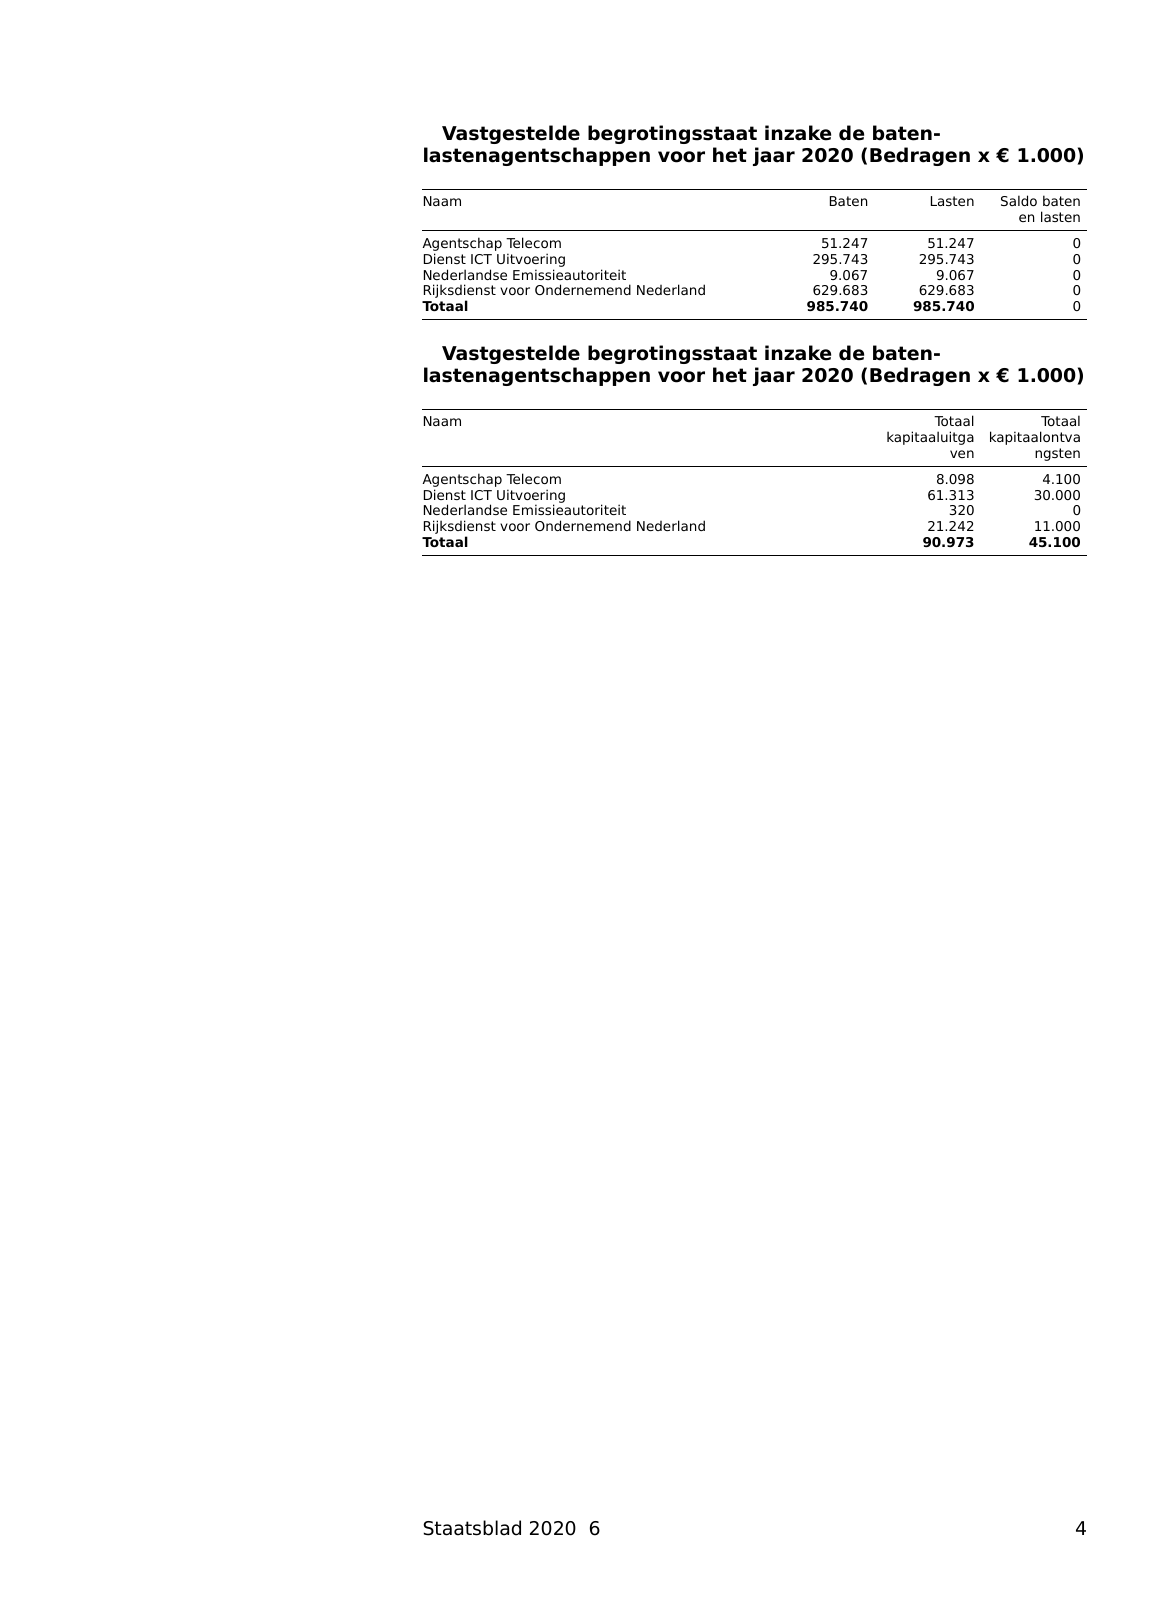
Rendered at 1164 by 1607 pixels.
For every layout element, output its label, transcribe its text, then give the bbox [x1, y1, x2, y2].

table_cell 629.683 [874, 283, 980, 299]
table_cell 21.242 [874, 519, 980, 535]
table_cell Nederlandse Emissieautoriteit [422, 503, 874, 519]
table_header Naam [422, 410, 874, 466]
table_header Totaal kapitaalontvangsten [980, 410, 1087, 466]
table_cell 320 [874, 503, 980, 519]
table_header Baten [768, 190, 874, 230]
table_cell Agentschap Telecom [422, 467, 874, 487]
table_cell 4.100 [980, 467, 1087, 487]
table_cell 90.973 [874, 535, 980, 555]
table_cell 985.740 [874, 299, 980, 319]
table_cell Dienst ICT Uitvoering [422, 252, 768, 267]
table_cell 629.683 [768, 283, 874, 299]
table_header Lasten [874, 190, 980, 230]
table_cell 0 [980, 231, 1087, 252]
table_cell Rijksdienst voor Ondernemend Nederland [422, 519, 874, 535]
table_cell Totaal [422, 299, 768, 319]
table_cell 45.100 [980, 535, 1087, 555]
table_cell Totaal [422, 535, 874, 555]
table_cell Agentschap Telecom [422, 231, 768, 252]
table_cell 51.247 [874, 231, 980, 252]
table_cell 0 [980, 268, 1087, 283]
table_cell Nederlandse Emissieautoriteit [422, 268, 768, 283]
table_header Naam [422, 190, 768, 230]
table_cell 8.098 [874, 467, 980, 487]
table_cell 0 [980, 503, 1087, 519]
table_cell 295.743 [874, 252, 980, 267]
table_cell 0 [980, 299, 1087, 319]
table_cell Rijksdienst voor Ondernemend Nederland [422, 283, 768, 299]
table_cell 0 [980, 283, 1087, 299]
table_cell 61.313 [874, 488, 980, 503]
table_cell 30.000 [980, 488, 1087, 503]
table_cell 985.740 [768, 299, 874, 319]
table_cell 9.067 [768, 268, 874, 283]
text Vastgestelde begrotingsstaat inzake de baten-lastenagentschappen voor het jaar 2020 (Bedragen x € 1.000) [422, 343, 1087, 387]
table_cell 51.247 [768, 231, 874, 252]
table_cell 9.067 [874, 268, 980, 283]
text Vastgestelde begrotingsstaat inzake de baten-lastenagentschappen voor het jaar 2020 (Bedragen x € 1.000) [422, 123, 1087, 167]
table_cell 0 [980, 252, 1087, 267]
table_header Saldo baten en lasten [980, 190, 1087, 230]
table_cell Dienst ICT Uitvoering [422, 488, 874, 503]
table_cell 11.000 [980, 519, 1087, 535]
table_cell 295.743 [768, 252, 874, 267]
table_header Totaal kapitaaluitgaven [874, 410, 980, 466]
